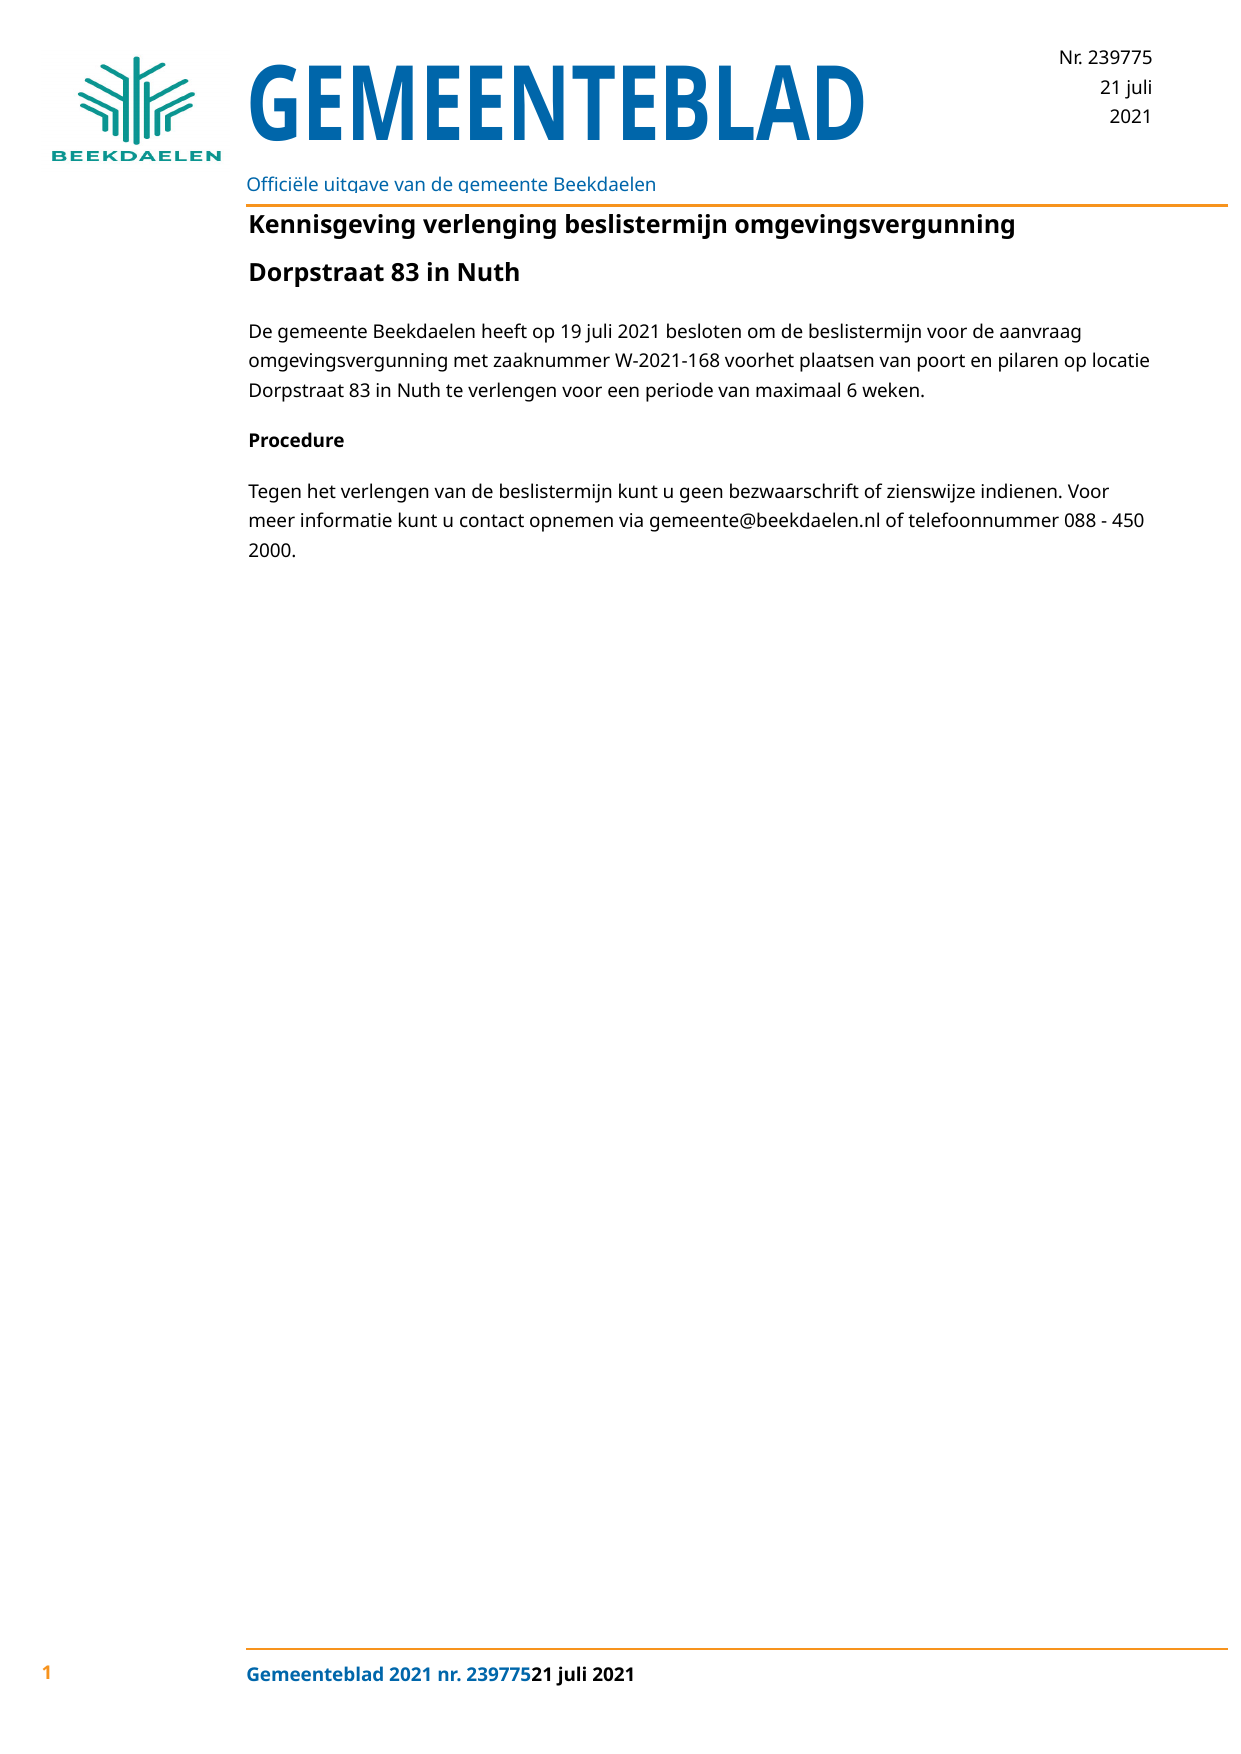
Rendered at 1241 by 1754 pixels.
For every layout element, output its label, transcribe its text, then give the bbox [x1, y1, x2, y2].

text Kennisgeving verlenging beslistermijn omgevingsvergunning Dorpstraat 83 in Nuth [248, 207, 1152, 288]
text De gemeente Beekdaelen heeft op 19 juli 2021 besloten om de beslistermijn voor de aanvraag omgevingsvergunning met zaaknummer W-2021-168 voorhet plaatsen van poort en pilaren op locatie Dorpstraat 83 in Nuth te verlengen voor een periode van maximaal 6 weken. [248, 318, 1152, 403]
text Tegen het verlengen van de beslistermijn kunt u geen bezwaarschrift of zienswijze indienen. Voor meer informatie kunt u contact opnemen via gemeente@beekdaelen.nl of telefoonnummer 088 - 450 2000. [248, 478, 1152, 563]
text Procedure [248, 427, 1152, 453]
picture [41, 47, 231, 172]
